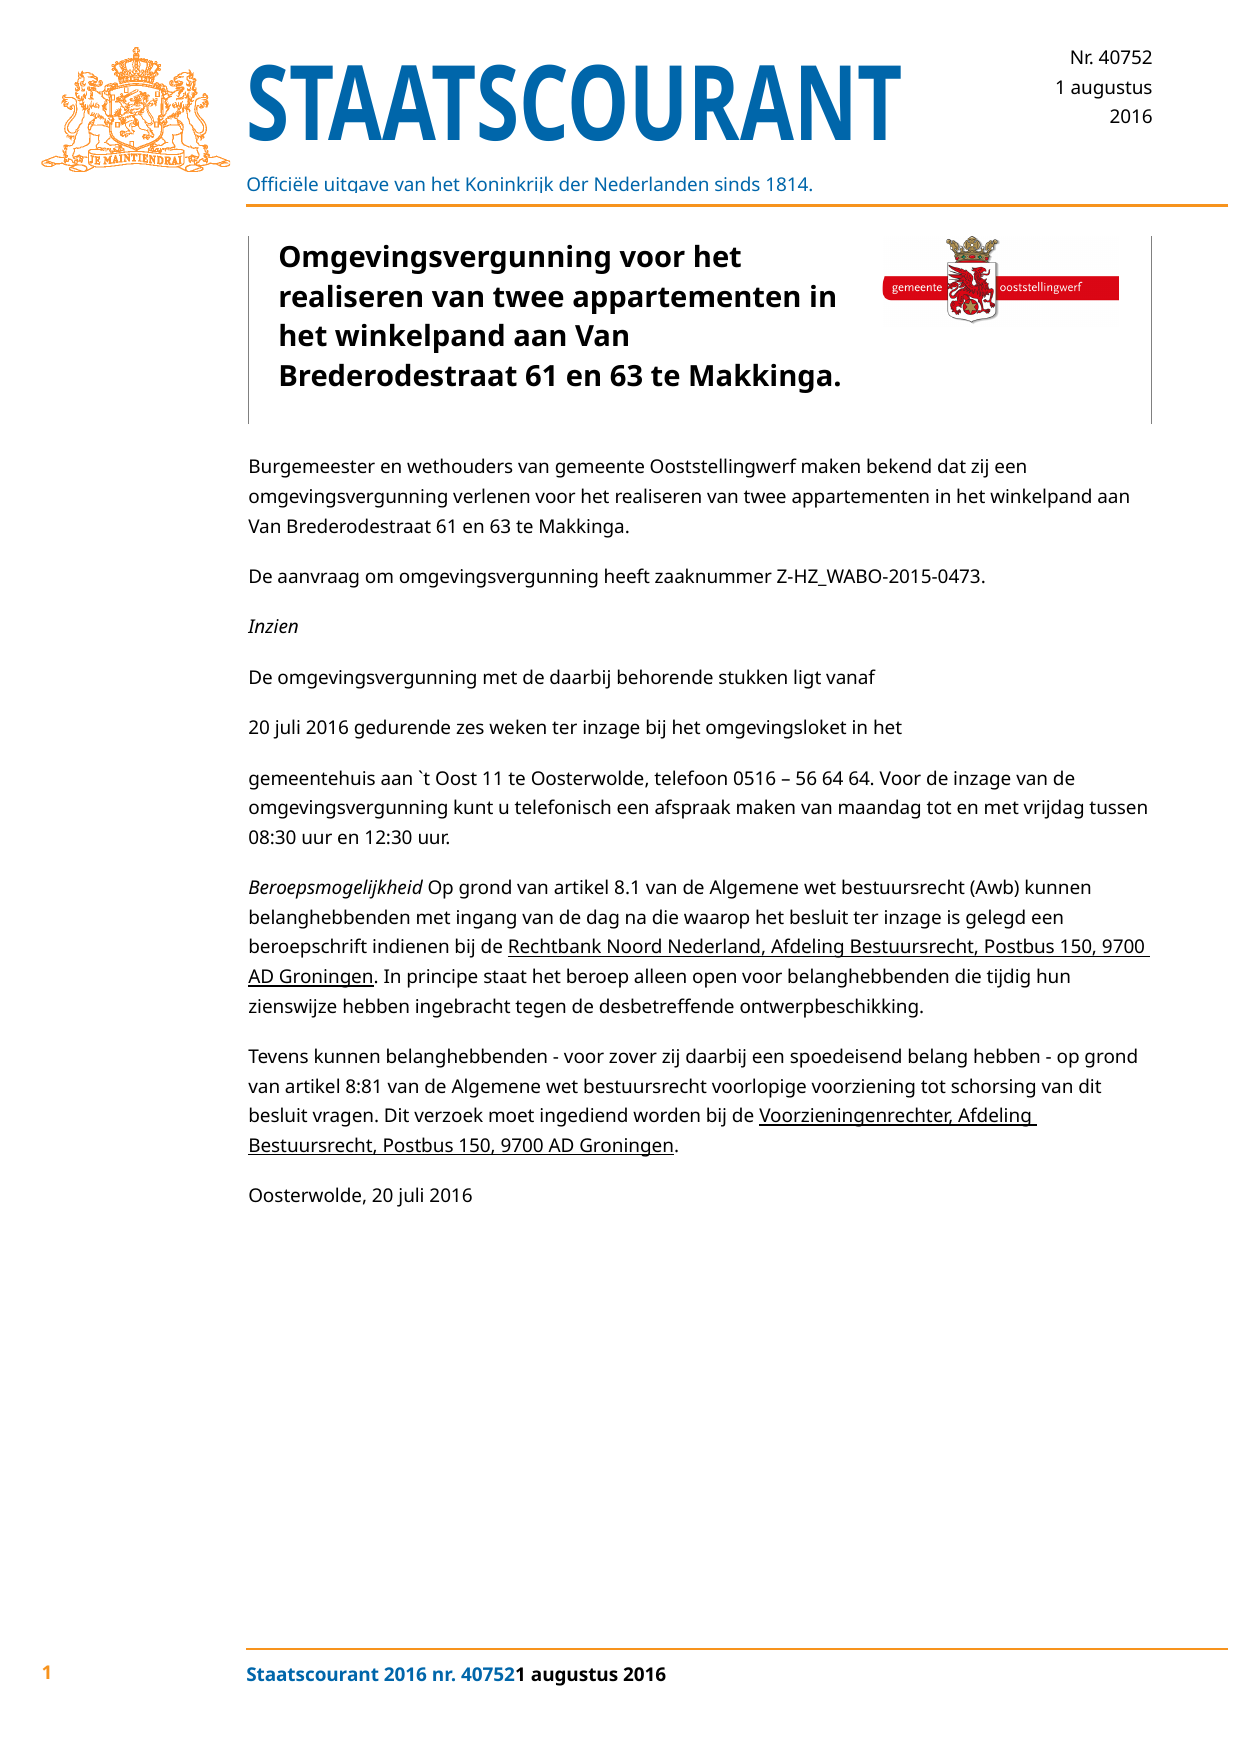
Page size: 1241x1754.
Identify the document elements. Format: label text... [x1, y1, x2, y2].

picture [882, 236, 1119, 327]
picture [41, 47, 231, 172]
table_header [850, 236, 1151, 424]
table_header Omgevingsvergunning voor het realiseren van twee appartementen in het winkelpand aan Van Brederodestraat 61 en 63 te Makkinga. [249, 236, 850, 424]
text De aanvraag om omgevingsvergunning heeft zaaknummer Z-HZ_WABO-2015-0473. [248, 563, 1152, 589]
text Beroepsmogelijkheid Op grond van artikel 8.1 van de Algemene wet bestuursrecht (Awb) kunnen belanghebbenden met ingang van de dag na die waarop het besluit ter inzage is gelegd een beroepschrift indienen bij de Rechtbank Noord Nederland, Afdeling Bestuursrecht, Postbus 150, 9700 AD Groningen. In principe staat het beroep alleen open voor belanghebbenden die tijdig hun zienswijze hebben ingebracht tegen de desbetreffende ontwerpbeschikking. [248, 874, 1152, 1018]
text gemeentehuis aan `t Oost 11 te Oosterwolde, telefoon 0516 – 56 64 64. Voor de inzage van de omgevingsvergunning kunt u telefonisch een afspraak maken van maandag tot en met vrijdag tussen 08:30 uur en 12:30 uur. [248, 765, 1152, 850]
text Tevens kunnen belanghebbenden - voor zover zij daarbij een spoedeisend belang hebben - op grond van artikel 8:81 van de Algemene wet bestuursrecht voorlopige voorziening tot schorsing van dit besluit vragen. Dit verzoek moet ingediend worden bij de Voorzieningenrechter, Afdeling Bestuursrecht, Postbus 150, 9700 AD Groningen. [248, 1043, 1152, 1158]
text De omgevingsvergunning met de daarbij behorende stukken ligt vanaf [248, 664, 1152, 690]
text Oosterwolde, 20 juli 2016 [248, 1182, 1152, 1208]
text Inzien [248, 614, 1152, 639]
text 20 juli 2016 gedurende zes weken ter inzage bij het omgevingsloket in het [248, 714, 1152, 740]
text Burgemeester en wethouders van gemeente Ooststellingwerf maken bekend dat zij een omgevingsvergunning verlenen voor het realiseren van twee appartementen in het winkelpand aan Van Brederodestraat 61 en 63 te Makkinga. [248, 454, 1152, 538]
